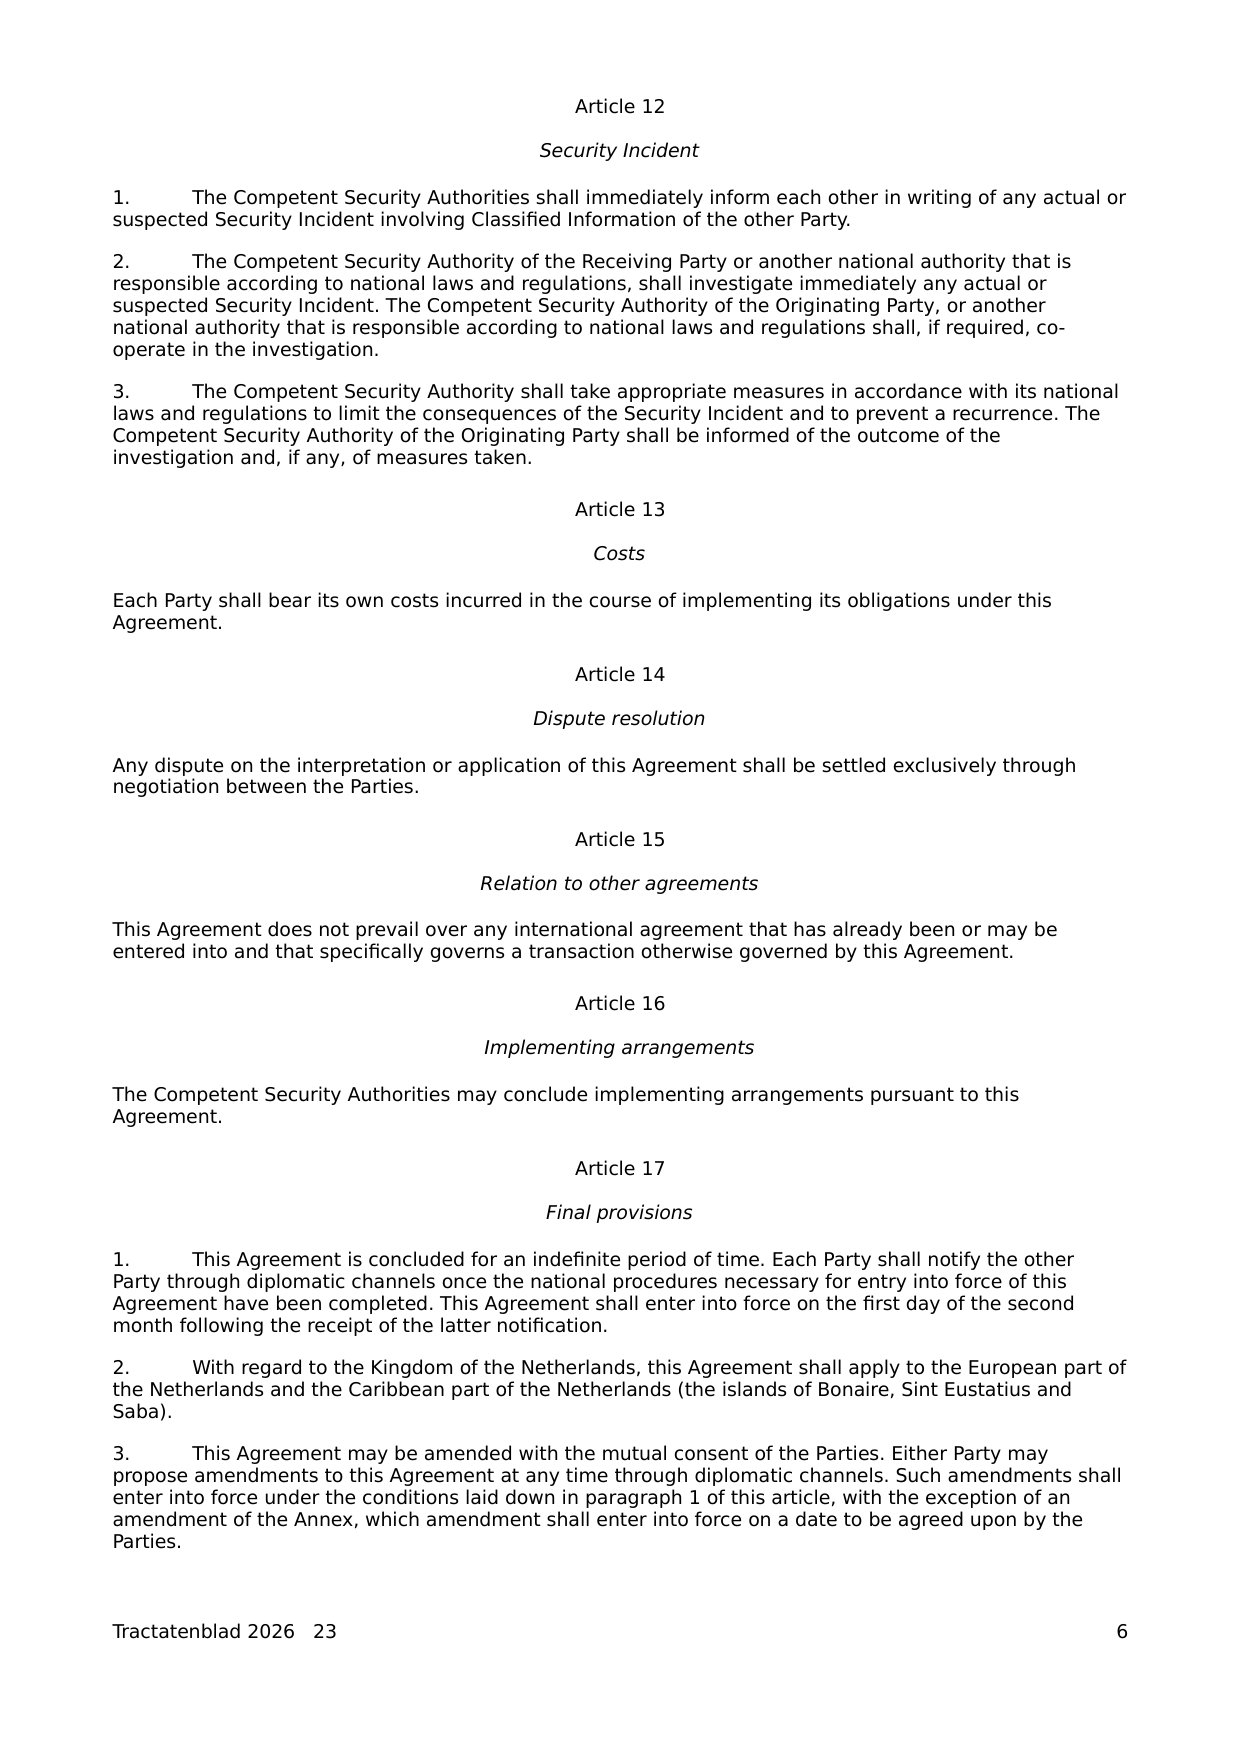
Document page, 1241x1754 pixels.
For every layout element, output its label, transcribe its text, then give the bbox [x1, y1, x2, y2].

subtitle Article 16 Implementing arrangements [112, 993, 1128, 1059]
text 2. The Competent Security Authority of the Receiving Party or another national authority that is responsible according to national laws and regulations, shall investigate immediately any actual or suspected Security Incident. The Competent Security Authority of the Originating Party, or another national authority that is responsible according to national laws and regulations shall, if required, co-operate in the investigation. [112, 251, 1128, 361]
subtitle Article 14 Dispute resolution [112, 663, 1128, 729]
text Any dispute on the interpretation or application of this Agreement shall be settled exclusively through negotiation between the Parties. [112, 754, 1128, 798]
text 3. This Agreement may be amended with the mutual consent of the Parties. Either Party may propose amendments to this Agreement at any time through diplomatic channels. Such amendments shall enter into force under the conditions laid down in paragraph 1 of this article, with the exception of an amendment of the Annex, which amendment shall enter into force on a date to be agreed upon by the Parties. [112, 1443, 1128, 1553]
text 2. With regard to the Kingdom of the Netherlands, this Agreement shall apply to the European part of the Netherlands and the Caribbean part of the Netherlands (the islands of Bonaire, Sint Eustatius and Saba). [112, 1357, 1128, 1423]
subtitle Article 12 Security Incident [112, 96, 1128, 162]
subtitle Article 13 Costs [112, 499, 1128, 564]
subtitle Article 15 Relation to other agreements [112, 828, 1128, 894]
text 1. This Agreement is concluded for an indefinite period of time. Each Party shall notify the other Party through diplomatic channels once the national procedures necessary for entry into force of this Agreement have been completed. This Agreement shall enter into force on the first day of the second month following the receipt of the latter notification. [112, 1249, 1128, 1337]
text Each Party shall bear its own costs incurred in the course of implementing its obligations under this Agreement. [112, 589, 1128, 633]
text The Competent Security Authorities may conclude implementing arrangements pursuant to this Agreement. [112, 1084, 1128, 1128]
text This Agreement does not prevail over any international agreement that has already been or may be entered into and that specifically governs a transaction otherwise governed by this Agreement. [112, 919, 1128, 963]
subtitle Article 17 Final provisions [112, 1158, 1128, 1224]
text 3. The Competent Security Authority shall take appropriate measures in accordance with its national laws and regulations to limit the consequences of the Security Incident and to prevent a recurrence. The Competent Security Authority of the Originating Party shall be informed of the outcome of the investigation and, if any, of measures taken. [112, 381, 1128, 469]
text 1. The Competent Security Authorities shall immediately inform each other in writing of any actual or suspected Security Incident involving Classified Information of the other Party. [112, 187, 1128, 231]
